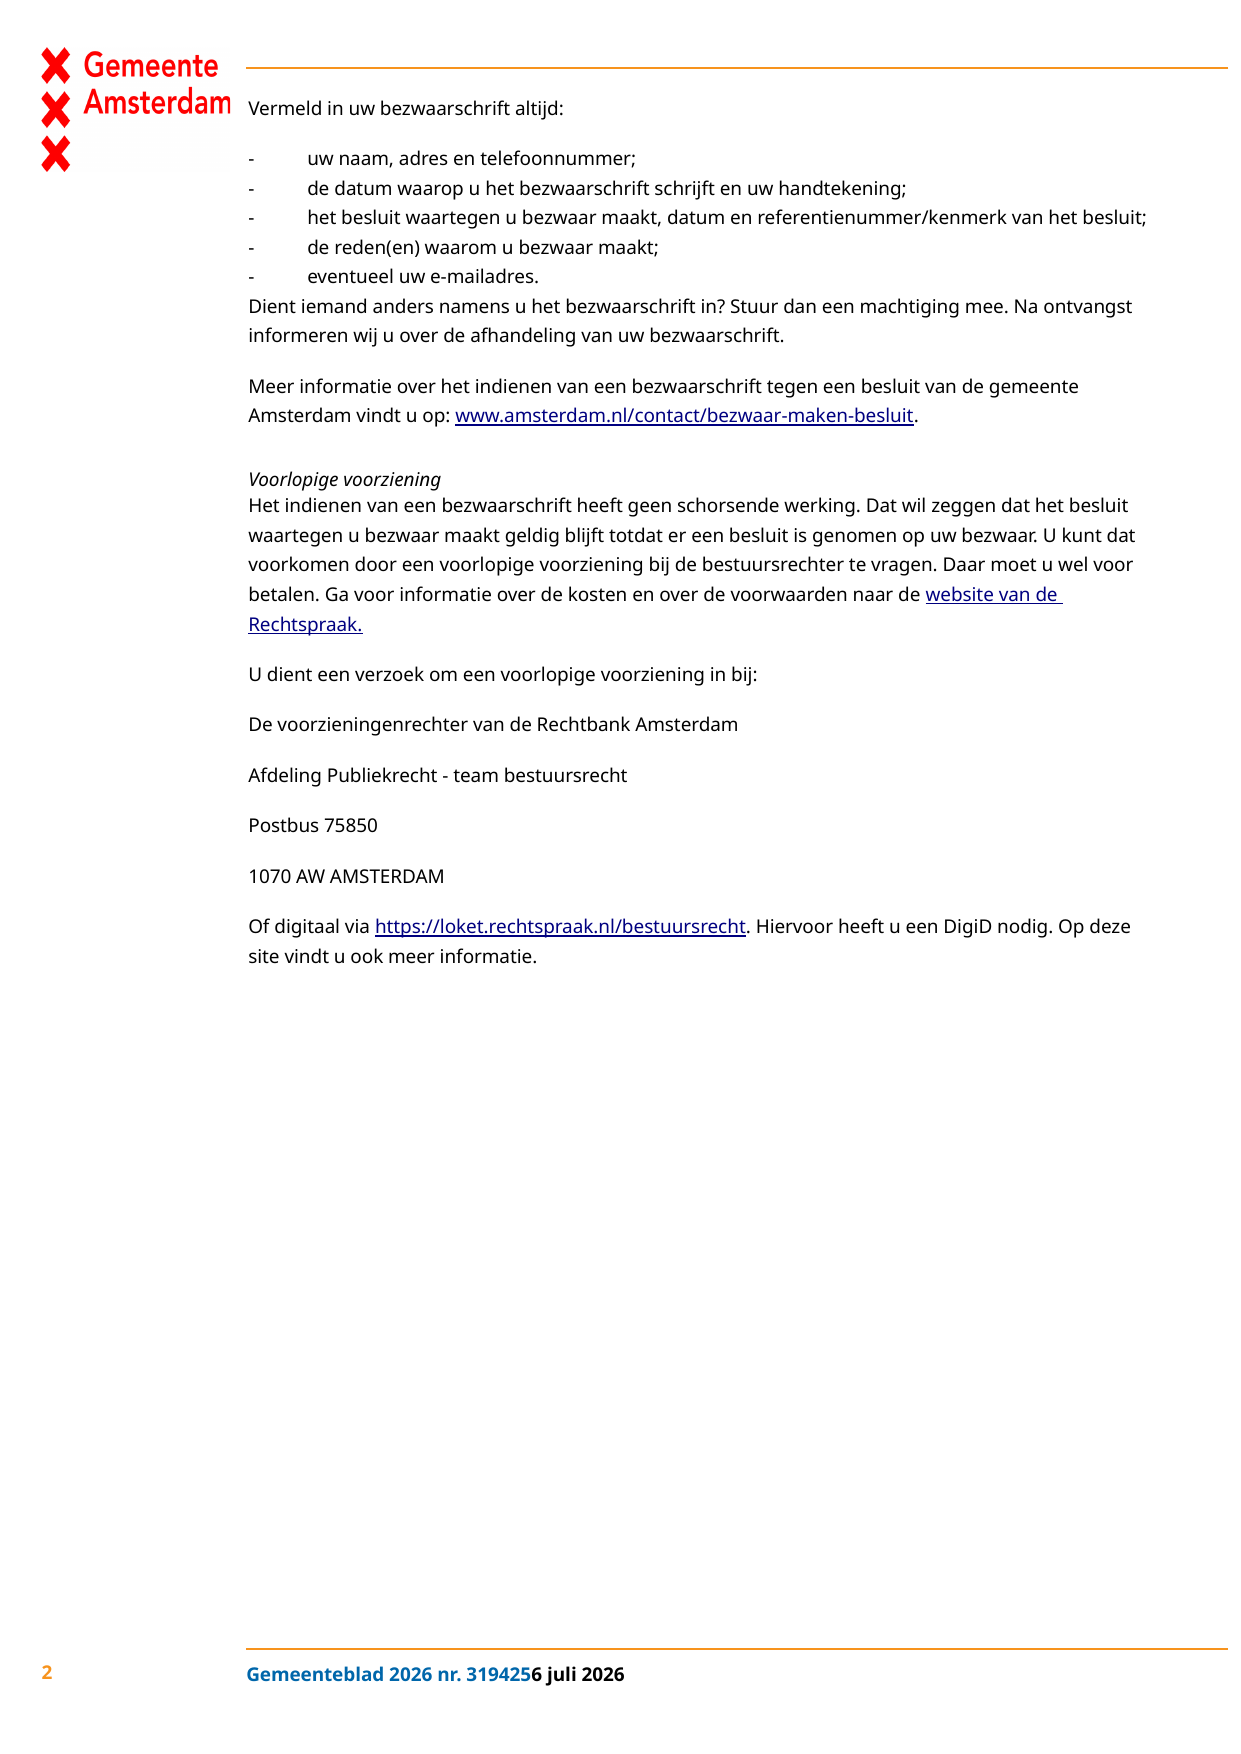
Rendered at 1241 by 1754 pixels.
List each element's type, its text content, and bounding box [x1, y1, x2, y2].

list het besluit waartegen u bezwaar maakt, datum en referentienummer/kenmerk van het besluit; [248, 204, 1152, 230]
text Voorlopige voorziening [248, 467, 1152, 492]
list de reden(en) waarom u bezwaar maakt; [248, 234, 1152, 260]
text Dient iemand anders namens u het bezwaarschrift in? Stuur dan een machtiging mee. Na ontvangst informeren wij u over de afhandeling van uw bezwaarschrift. [248, 293, 1152, 348]
list uw naam, adres en telefoonnummer; [248, 145, 1152, 171]
list de datum waarop u het bezwaarschrift schrijft en uw handtekening; [248, 175, 1152, 201]
text Het indienen van een bezwaarschrift heeft geen schorsende werking. Dat wil zeggen dat het besluit waartegen u bezwaar maakt geldig blijft totdat er een besluit is genomen op uw bezwaar. U kunt dat voorkomen door een voorlopige voorziening bij de bestuursrechter te vragen. Daar moet u wel voor betalen. Ga voor informatie over de kosten en over de voorwaarden naar de website van de Rechtspraak. [248, 492, 1152, 636]
text 1070 AW AMSTERDAM [248, 863, 1152, 888]
text Afdeling Publiekrecht - team bestuursrecht [248, 762, 1152, 788]
text De voorzieningenrechter van de Rechtbank Amsterdam [248, 712, 1152, 737]
list eventueel uw e-mailadres. [248, 263, 1152, 289]
text Vermeld in uw bezwaarschrift altijd: [248, 95, 1152, 121]
picture [41, 47, 231, 172]
text U dient een verzoek om een voorlopige voorziening in bij: [248, 661, 1152, 687]
text Postbus 75850 [248, 812, 1152, 838]
text Of digitaal via https://loket.rechtspraak.nl/bestuursrecht. Hiervoor heeft u een DigiD nodig. Op deze site vindt u ook meer informatie. [248, 913, 1152, 968]
text Meer informatie over het indienen van een bezwaarschrift tegen een besluit van de gemeente Amsterdam vindt u op: www.amsterdam.nl/contact/bezwaar-maken-besluit. [248, 373, 1152, 428]
